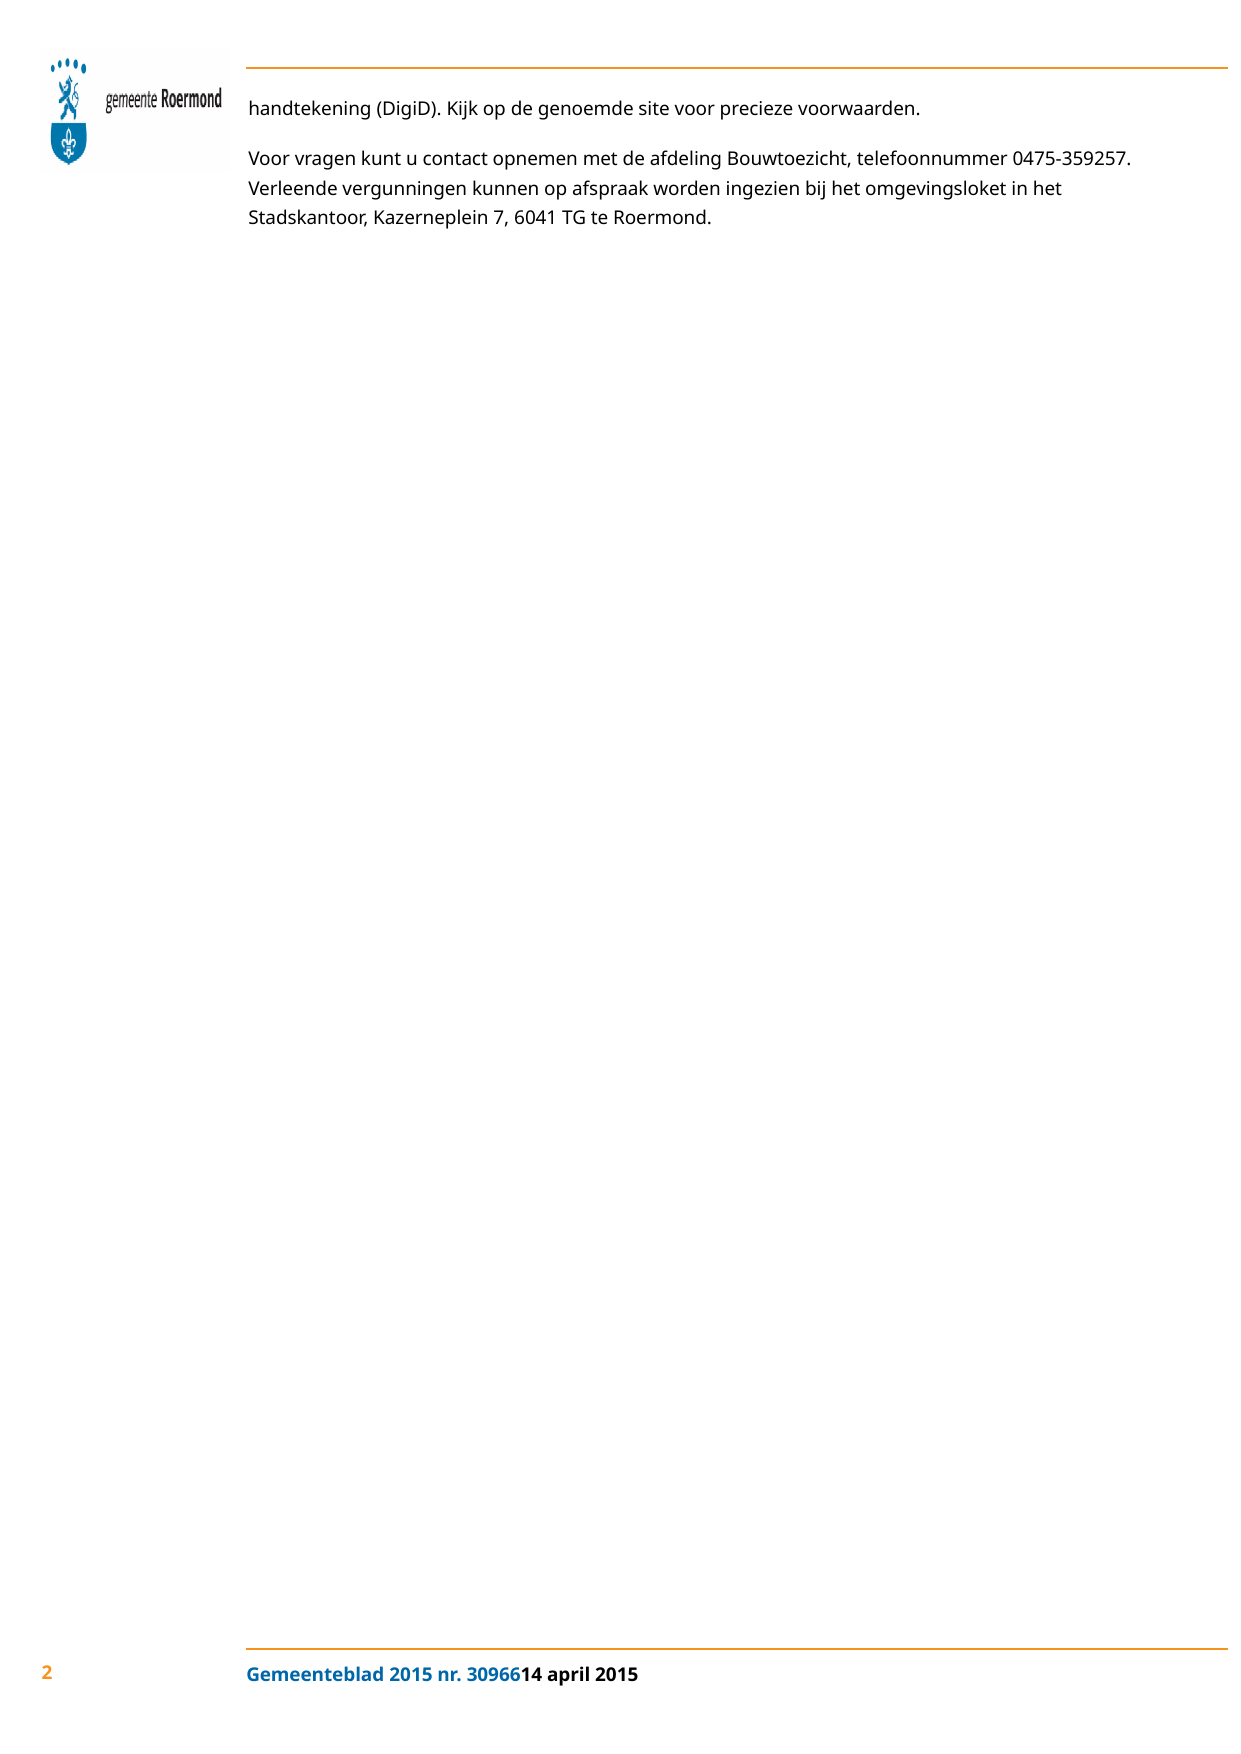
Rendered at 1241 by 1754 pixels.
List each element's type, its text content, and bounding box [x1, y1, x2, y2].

text handtekening (DigiD). Kijk op de genoemde site voor precieze voorwaarden. [248, 95, 1152, 121]
picture [41, 47, 231, 172]
text Voor vragen kunt u contact opnemen met de afdeling Bouwtoezicht, telefoonnummer 0475-359257. Verleende vergunningen kunnen op afspraak worden ingezien bij het omgevingsloket in het Stadskantoor, Kazerneplein 7, 6041 TG te Roermond. [248, 145, 1152, 230]
